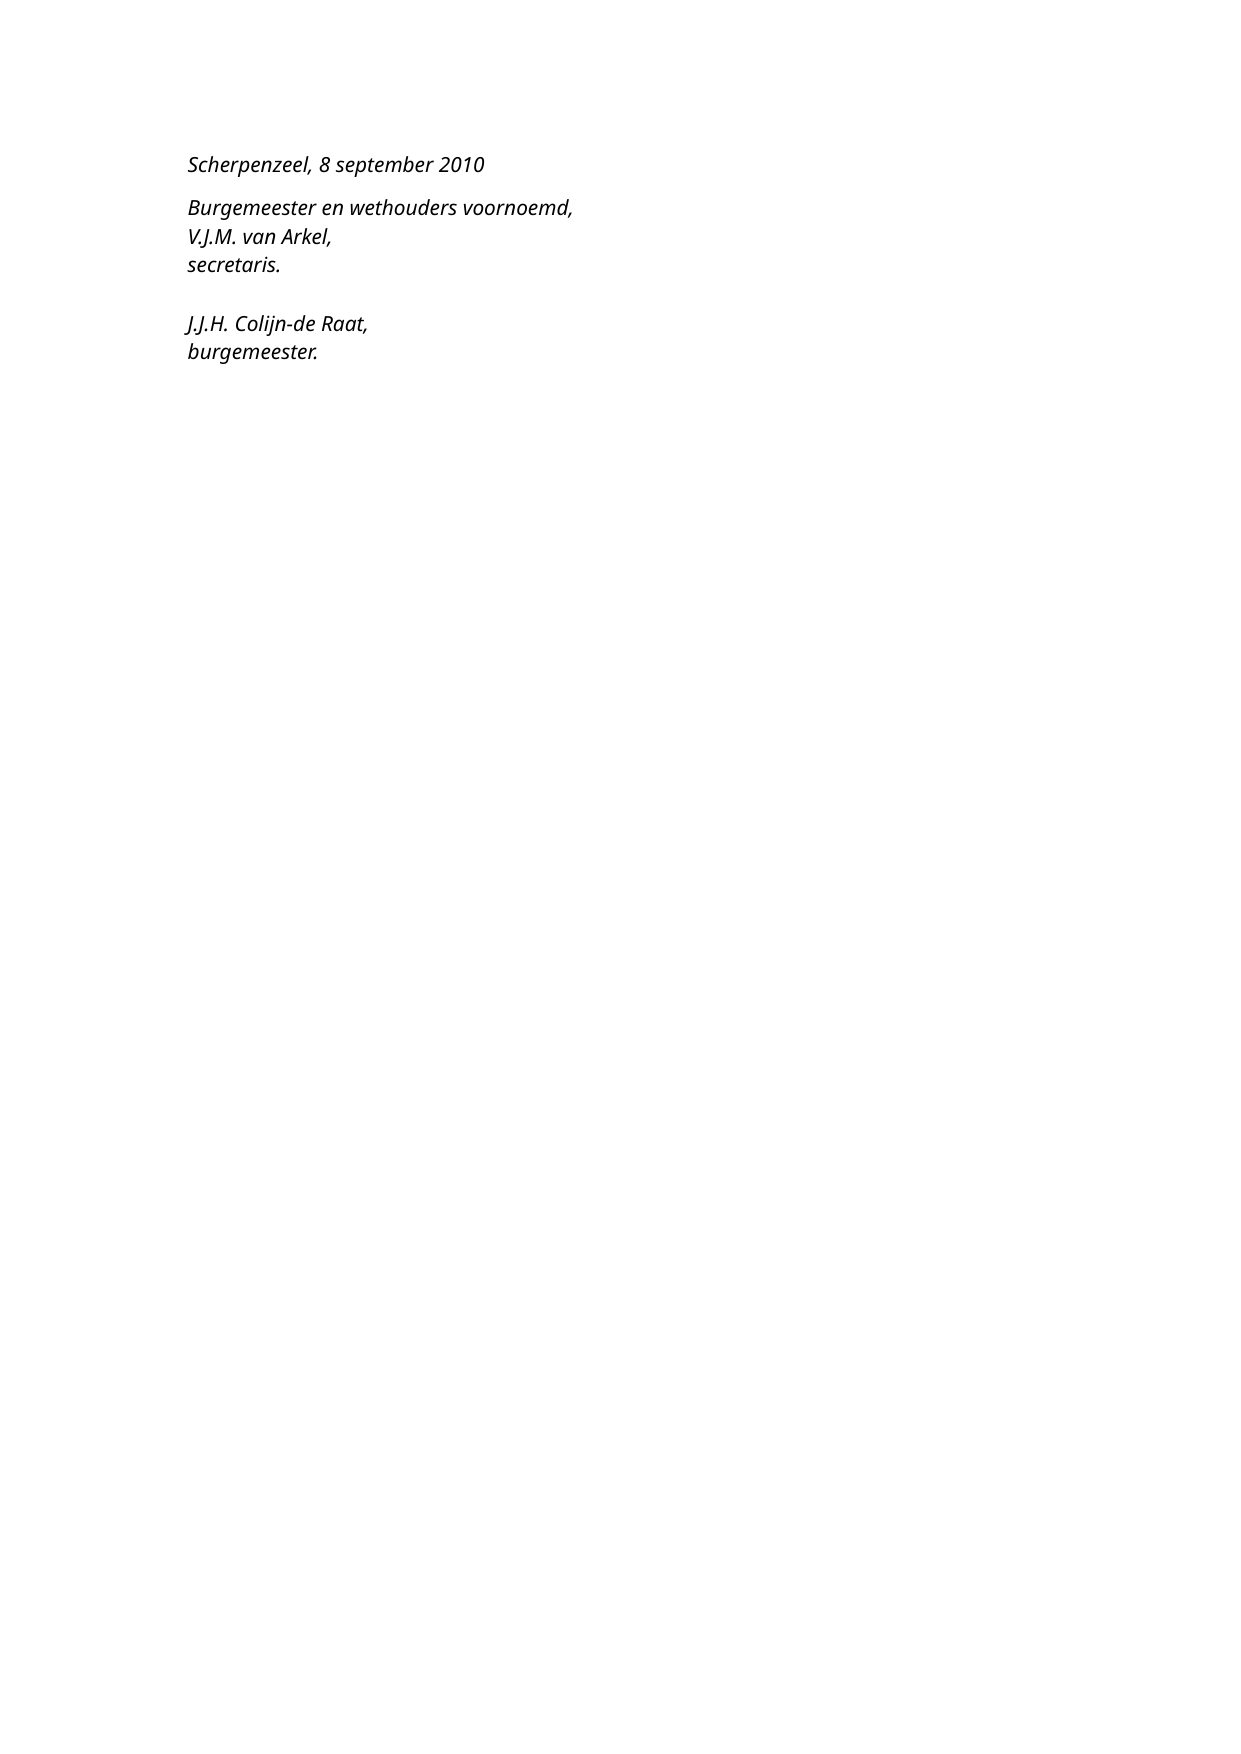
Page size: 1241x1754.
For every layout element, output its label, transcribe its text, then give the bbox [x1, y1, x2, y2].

text Burgemeester en wethouders voornoemd, [187, 193, 1053, 222]
text V.J.M. van Arkel, [187, 222, 1053, 250]
text Scherpenzeel, 8 september 2010 [187, 150, 1053, 178]
text secretaris. [187, 250, 1053, 279]
text burgemeester. [187, 337, 1053, 366]
text J.J.H. Colijn-de Raat, [187, 309, 1053, 337]
